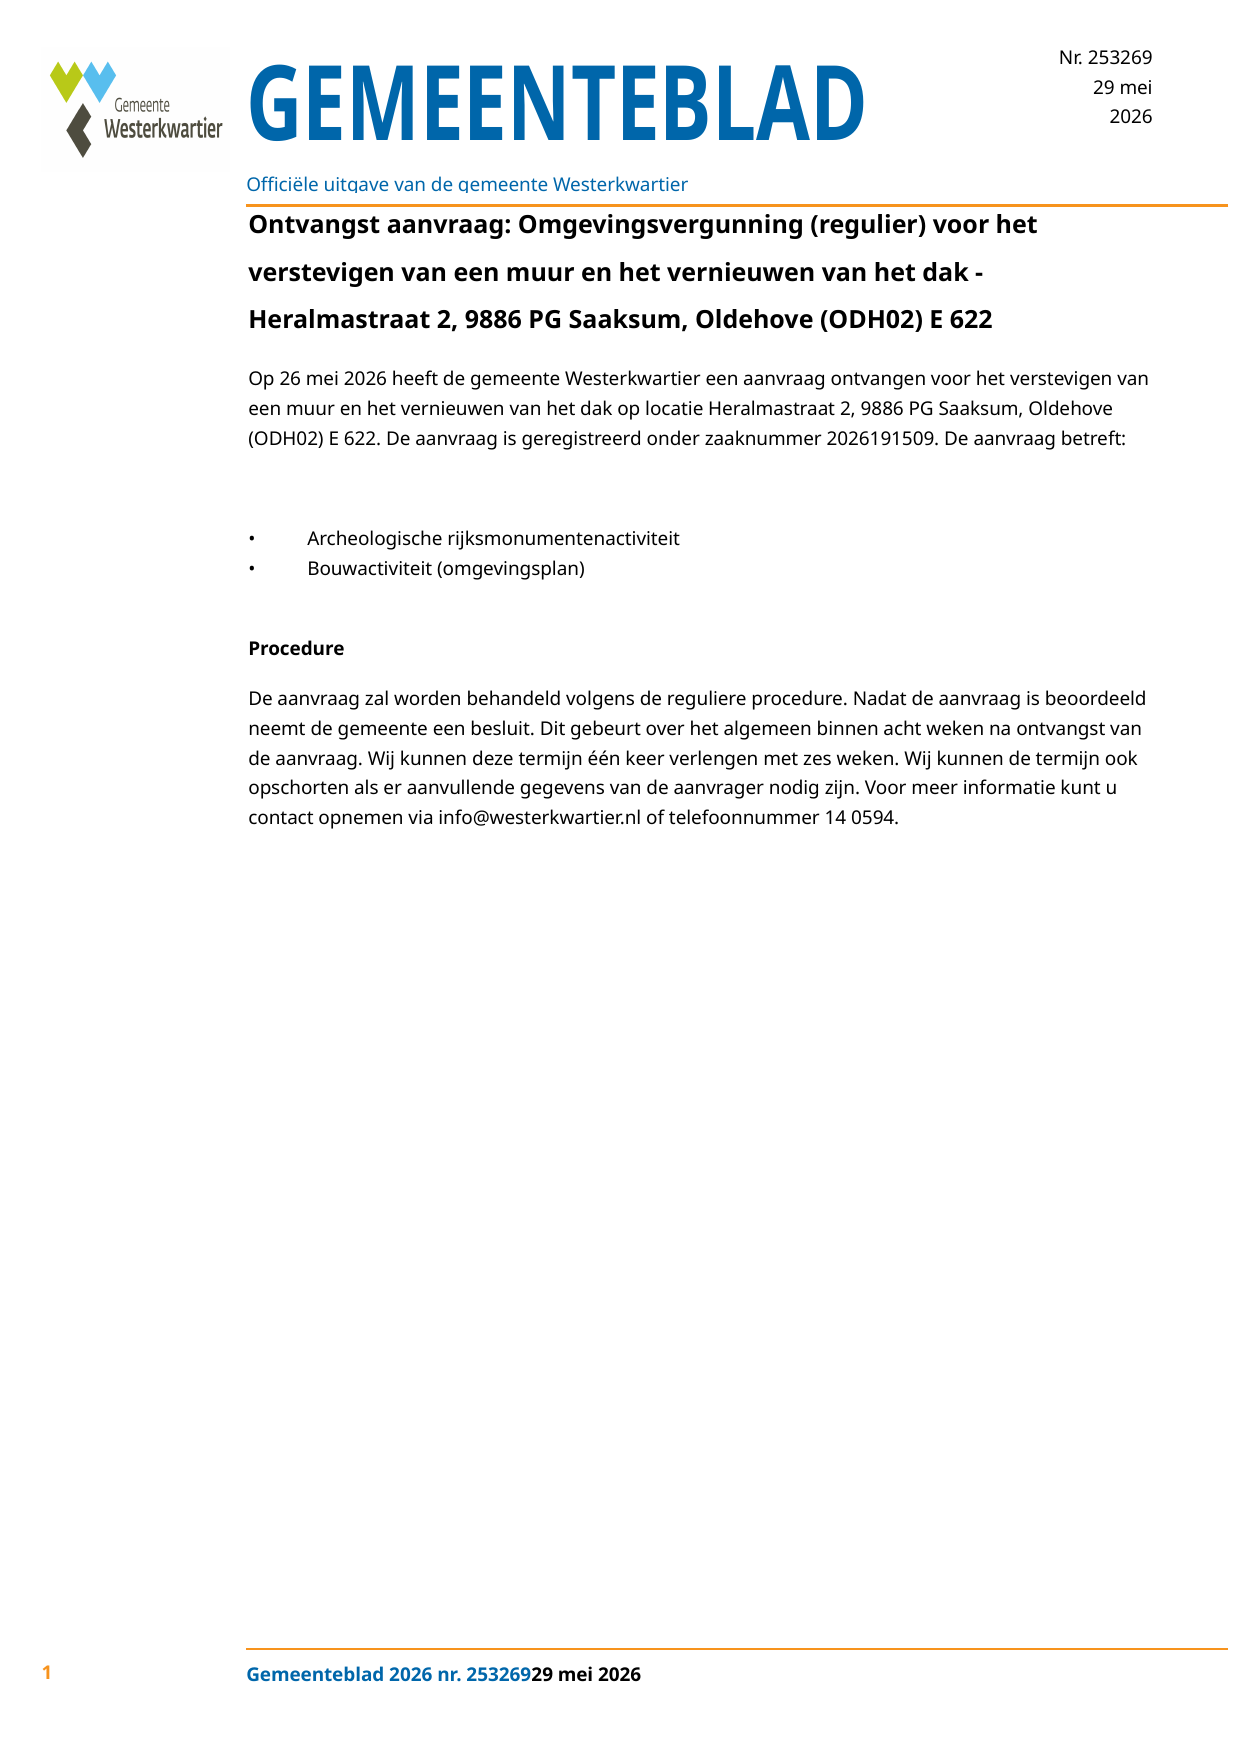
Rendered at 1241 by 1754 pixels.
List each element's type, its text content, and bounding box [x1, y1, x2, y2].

list Archeologische rijksmonumentenactiviteit [248, 526, 1152, 551]
text De aanvraag zal worden behandeld volgens de reguliere procedure. Nadat de aanvraag is beoordeeld neemt de gemeente een besluit. Dit gebeurt over het algemeen binnen acht weken na ontvangst van de aanvraag. Wij kunnen deze termijn één keer verlengen met zes weken. Wij kunnen de termijn ook opschorten als er aanvullende gegevens van de aanvrager nodig zijn. Voor meer informatie kunt u contact opnemen via info@westerkwartier.nl of telefoonnummer 14 0594. [248, 686, 1152, 829]
text Procedure [248, 635, 1152, 661]
list Bouwactiviteit (omgevingsplan) [248, 555, 1152, 581]
text Op 26 mei 2026 heeft de gemeente Westerkwartier een aanvraag ontvangen voor het verstevigen van een muur en het vernieuwen van het dak op locatie Heralmastraat 2, 9886 PG Saaksum, Oldehove (ODH02) E 622. De aanvraag is geregistreerd onder zaaknummer 2026191509. De aanvraag betreft: [248, 366, 1152, 450]
text Ontvangst aanvraag: Omgevingsvergunning (regulier) voor het verstevigen van een muur en het vernieuwen van het dak - Heralmastraat 2, 9886 PG Saaksum, Oldehove (ODH02) E 622 [248, 207, 1152, 336]
picture [41, 47, 231, 172]
